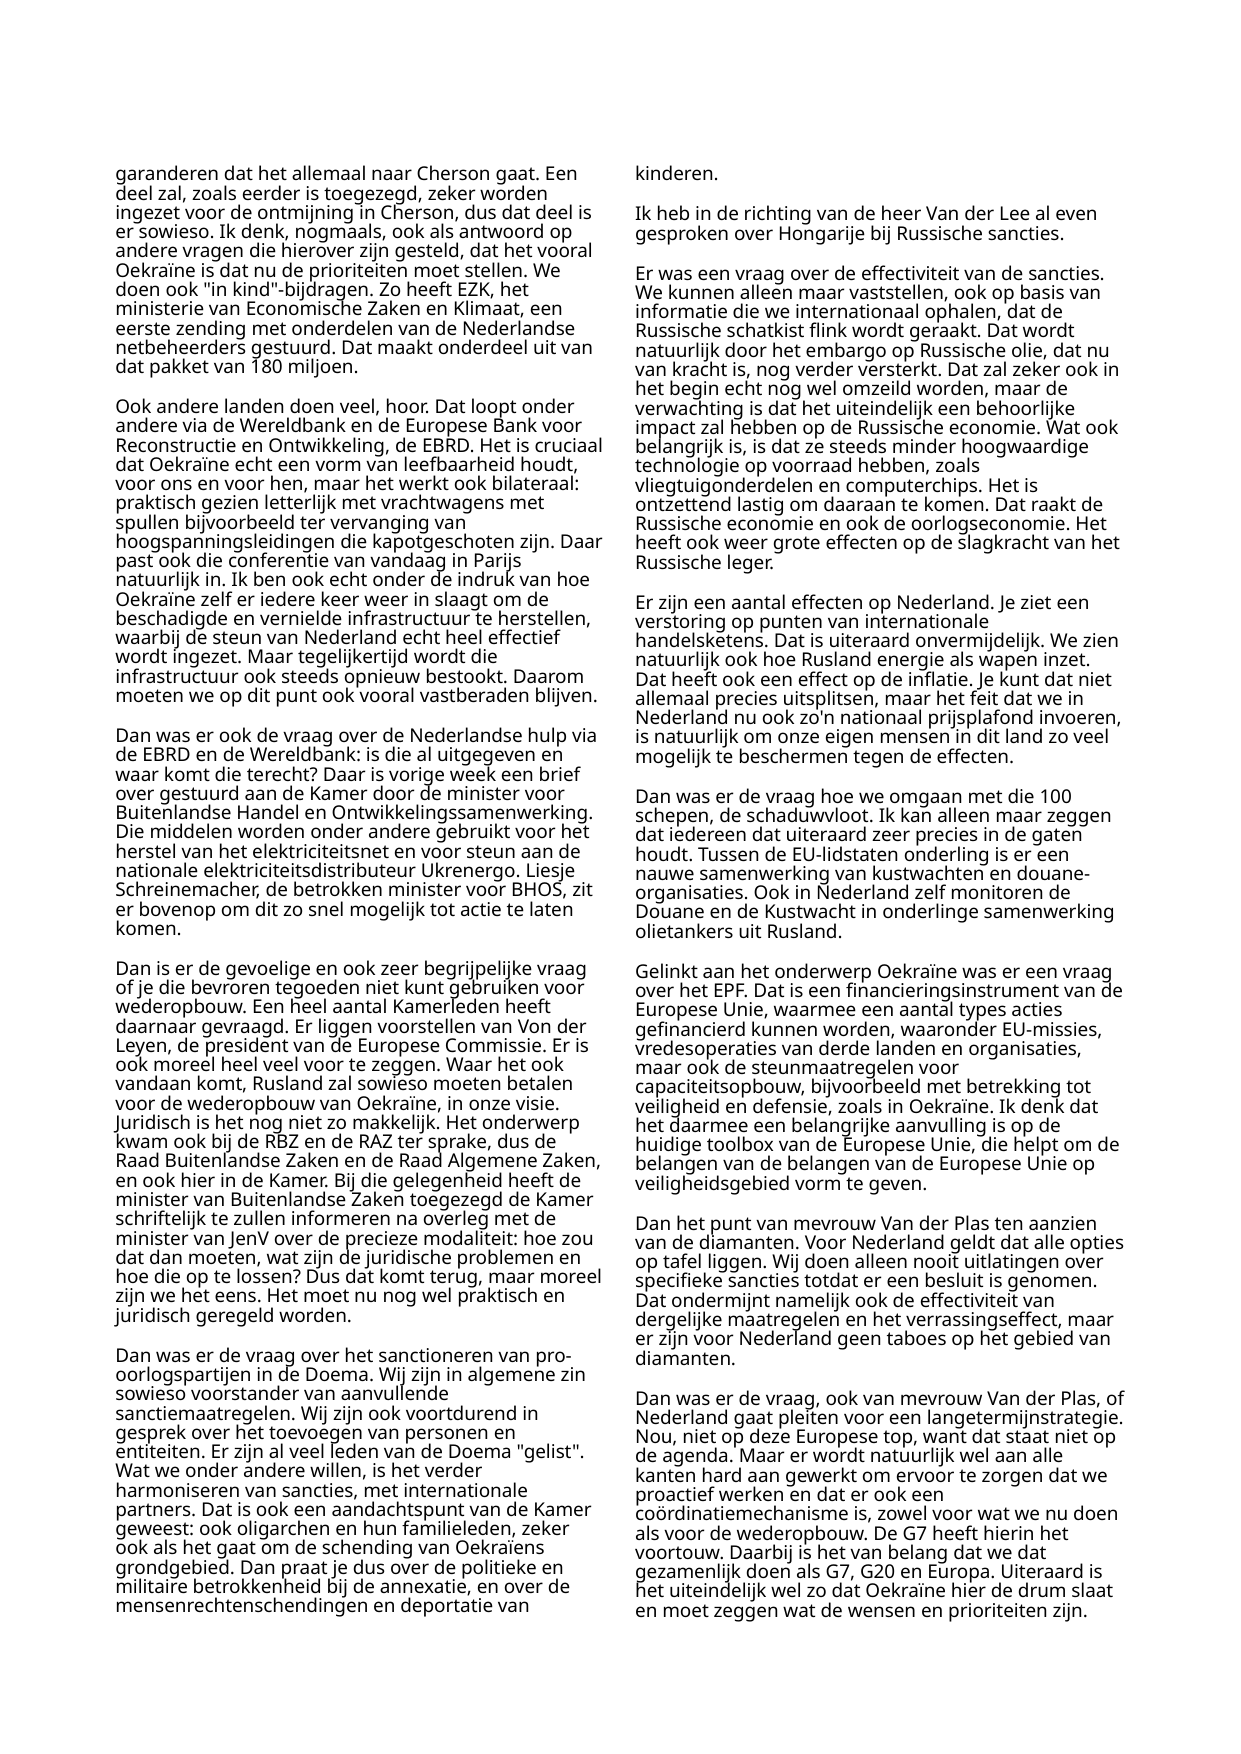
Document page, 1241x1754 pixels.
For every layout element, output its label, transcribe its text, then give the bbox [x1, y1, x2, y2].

text Dan was er de vraag over het sanctioneren van pro-oorlogspartijen in de Doema. Wij zijn in algemene zin sowieso voorstander van aanvullende sanctiemaatregelen. Wij zijn ook voortdurend in gesprek over het toevoegen van personen en entiteiten. Er zijn al veel leden van de Doema "gelist". Wat we onder andere willen, is het verder harmoniseren van sancties, met internationale partners. Dat is ook een aandachtspunt van de Kamer geweest: ook oligarchen en hun familieleden, zeker ook als het gaat om de schending van Oekraïens grondgebied. Dan praat je dus over de politieke en militaire betrokkenheid bij de annexatie, en over de mensenrechtenschendingen en deportatie van [115, 1347, 605, 1616]
text garanderen dat het allemaal naar Cherson gaat. Een deel zal, zoals eerder is toegezegd, zeker worden ingezet voor de ontmijning in Cherson, dus dat deel is er sowieso. Ik denk, nogmaals, ook als antwoord op andere vragen die hierover zijn gesteld, dat het vooral Oekraïne is dat nu de prioriteiten moet stellen. We doen ook "in kind"-bijdragen. Zo heeft EZK, het ministerie van Economische Zaken en Klimaat, een eerste zending met onderdelen van de Nederlandse netbeheerders gestuurd. Dat maakt onderdeel uit van dat pakket van 180 miljoen. [115, 165, 605, 377]
text Dan is er de gevoelige en ook zeer begrijpelijke vraag of je die bevroren tegoeden niet kunt gebruiken voor wederopbouw. Een heel aantal Kamerleden heeft daarnaar gevraagd. Er liggen voorstellen van Von der Leyen, de president van de Europese Commissie. Er is ook moreel heel veel voor te zeggen. Waar het ook vandaan komt, Rusland zal sowieso moeten betalen voor de wederopbouw van Oekraïne, in onze visie. Juridisch is het nog niet zo makkelijk. Het onderwerp kwam ook bij de RBZ en de RAZ ter sprake, dus de Raad Buitenlandse Zaken en de Raad Algemene Zaken, en ook hier in de Kamer. Bij die gelegenheid heeft de minister van Buitenlandse Zaken toegezegd de Kamer schriftelijk te zullen informeren na overleg met de minister van JenV over de precieze modaliteit: hoe zou dat dan moeten, wat zijn de juridische problemen en hoe die op te lossen? Dus dat komt terug, maar moreel zijn we het eens. Het moet nu nog wel praktisch en juridisch geregeld worden. [115, 960, 605, 1326]
text Ook andere landen doen veel, hoor. Dat loopt onder andere via de Wereldbank en de Europese Bank voor Reconstructie en Ontwikkeling, de EBRD. Het is cruciaal dat Oekraïne echt een vorm van leefbaarheid houdt, voor ons en voor hen, maar het werkt ook bilateraal: praktisch gezien letterlijk met vrachtwagens met spullen bijvoorbeeld ter vervanging van hoogspanningsleidingen die kapotgeschoten zijn. Daar past ook die conferentie van vandaag in Parijs natuurlijk in. Ik ben ook echt onder de indruk van hoe Oekraïne zelf er iedere keer weer in slaagt om de beschadigde en vernielde infrastructuur te herstellen, waarbij de steun van Nederland echt heel effectief wordt ingezet. Maar tegelijkertijd wordt die infrastructuur ook steeds opnieuw bestookt. Daarom moeten we op dit punt ook vooral vastberaden blijven. [115, 398, 605, 706]
text Dan was er de vraag hoe we omgaan met die 100 schepen, de schaduwvloot. Ik kan alleen maar zeggen dat iedereen dat uiteraard zeer precies in de gaten houdt. Tussen de EU-lidstaten onderling is er een nauwe samenwerking van kustwachten en douane-organisaties. Ook in Nederland zelf monitoren de Douane en de Kustwacht in onderlinge samenwerking olietankers uit Rusland. [635, 788, 1125, 942]
text Dan was er de vraag, ook van mevrouw Van der Plas, of Nederland gaat pleiten voor een langetermijnstrategie. Nou, niet op deze Europese top, want dat staat niet op de agenda. Maar er wordt natuurlijk wel aan alle kanten hard aan gewerkt om ervoor te zorgen dat we proactief werken en dat er ook een coördinatiemechanisme is, zowel voor wat we nu doen als voor de wederopbouw. De G7 heeft hierin het voortouw. Daarbij is het van belang dat we dat gezamenlijk doen als G7, G20 en Europa. Uiteraard is het uiteindelijk wel zo dat Oekraïne hier de drum slaat en moet zeggen wat de wensen en prioriteiten zijn. [635, 1389, 1125, 1621]
text Er zijn een aantal effecten op Nederland. Je ziet een verstoring op punten van internationale handelsketens. Dat is uiteraard onvermijdelijk. We zien natuurlijk ook hoe Rusland energie als wapen inzet. Dat heeft ook een effect op de inflatie. Je kunt dat niet allemaal precies uitsplitsen, maar het feit dat we in Nederland nu ook zo'n nationaal prijsplafond invoeren, is natuurlijk om onze eigen mensen in dit land zo veel mogelijk te beschermen tegen de effecten. [635, 594, 1125, 767]
text Ik heb in de richting van de heer Van der Lee al even gesproken over Hongarije bij Russische sancties. [635, 205, 1125, 244]
text kinderen. [635, 165, 1125, 184]
text Dan het punt van mevrouw Van der Plas ten aanzien van de diamanten. Voor Nederland geldt dat alle opties op tafel liggen. Wij doen alleen nooit uitlatingen over specifieke sancties totdat er een besluit is genomen. Dat ondermijnt namelijk ook de effectiviteit van dergelijke maatregelen en het verrassingseffect, maar er zijn voor Nederland geen taboes op het gebied van diamanten. [635, 1215, 1125, 1369]
text Dan was er ook de vraag over de Nederlandse hulp via de EBRD en de Wereldbank: is die al uitgegeven en waar komt die terecht? Daar is vorige week een brief over gestuurd aan de Kamer door de minister voor Buitenlandse Handel en Ontwikkelingssamenwerking. Die middelen worden onder andere gebruikt voor het herstel van het elektriciteitsnet en voor steun aan de nationale elektriciteitsdistributeur Ukrenergo. Liesje Schreinemacher, de betrokken minister voor BHOS, zit er bovenop om dit zo snel mogelijk tot actie te laten komen. [115, 727, 605, 939]
text Gelinkt aan het onderwerp Oekraïne was er een vraag over het EPF. Dat is een financieringsinstrument van de Europese Unie, waarmee een aantal types acties gefinancierd kunnen worden, waaronder EU-missies, vredesoperaties van derde landen en organisaties, maar ook de steunmaatregelen voor capaciteitsopbouw, bijvoorbeeld met betrekking tot veiligheid en defensie, zoals in Oekraïne. Ik denk dat het daarmee een belangrijke aanvulling is op de huidige toolbox van de Europese Unie, die helpt om de belangen van de belangen van de Europese Unie op veiligheidsgebied vorm te geven. [635, 963, 1125, 1194]
text Er was een vraag over de effectiviteit van de sancties. We kunnen alleen maar vaststellen, ook op basis van informatie die we internationaal ophalen, dat de Russische schatkist flink wordt geraakt. Dat wordt natuurlijk door het embargo op Russische olie, dat nu van kracht is, nog verder versterkt. Dat zal zeker ook in het begin echt nog wel omzeild worden, maar de verwachting is dat het uiteindelijk een behoorlijke impact zal hebben op de Russische economie. Wat ook belangrijk is, is dat ze steeds minder hoogwaardige technologie op voorraad hebben, zoals vliegtuigonderdelen en computerchips. Het is ontzettend lastig om daaraan te komen. Dat raakt de Russische economie en ook de oorlogseconomie. Het heeft ook weer grote effecten op de slagkracht van het Russische leger. [635, 264, 1125, 573]
